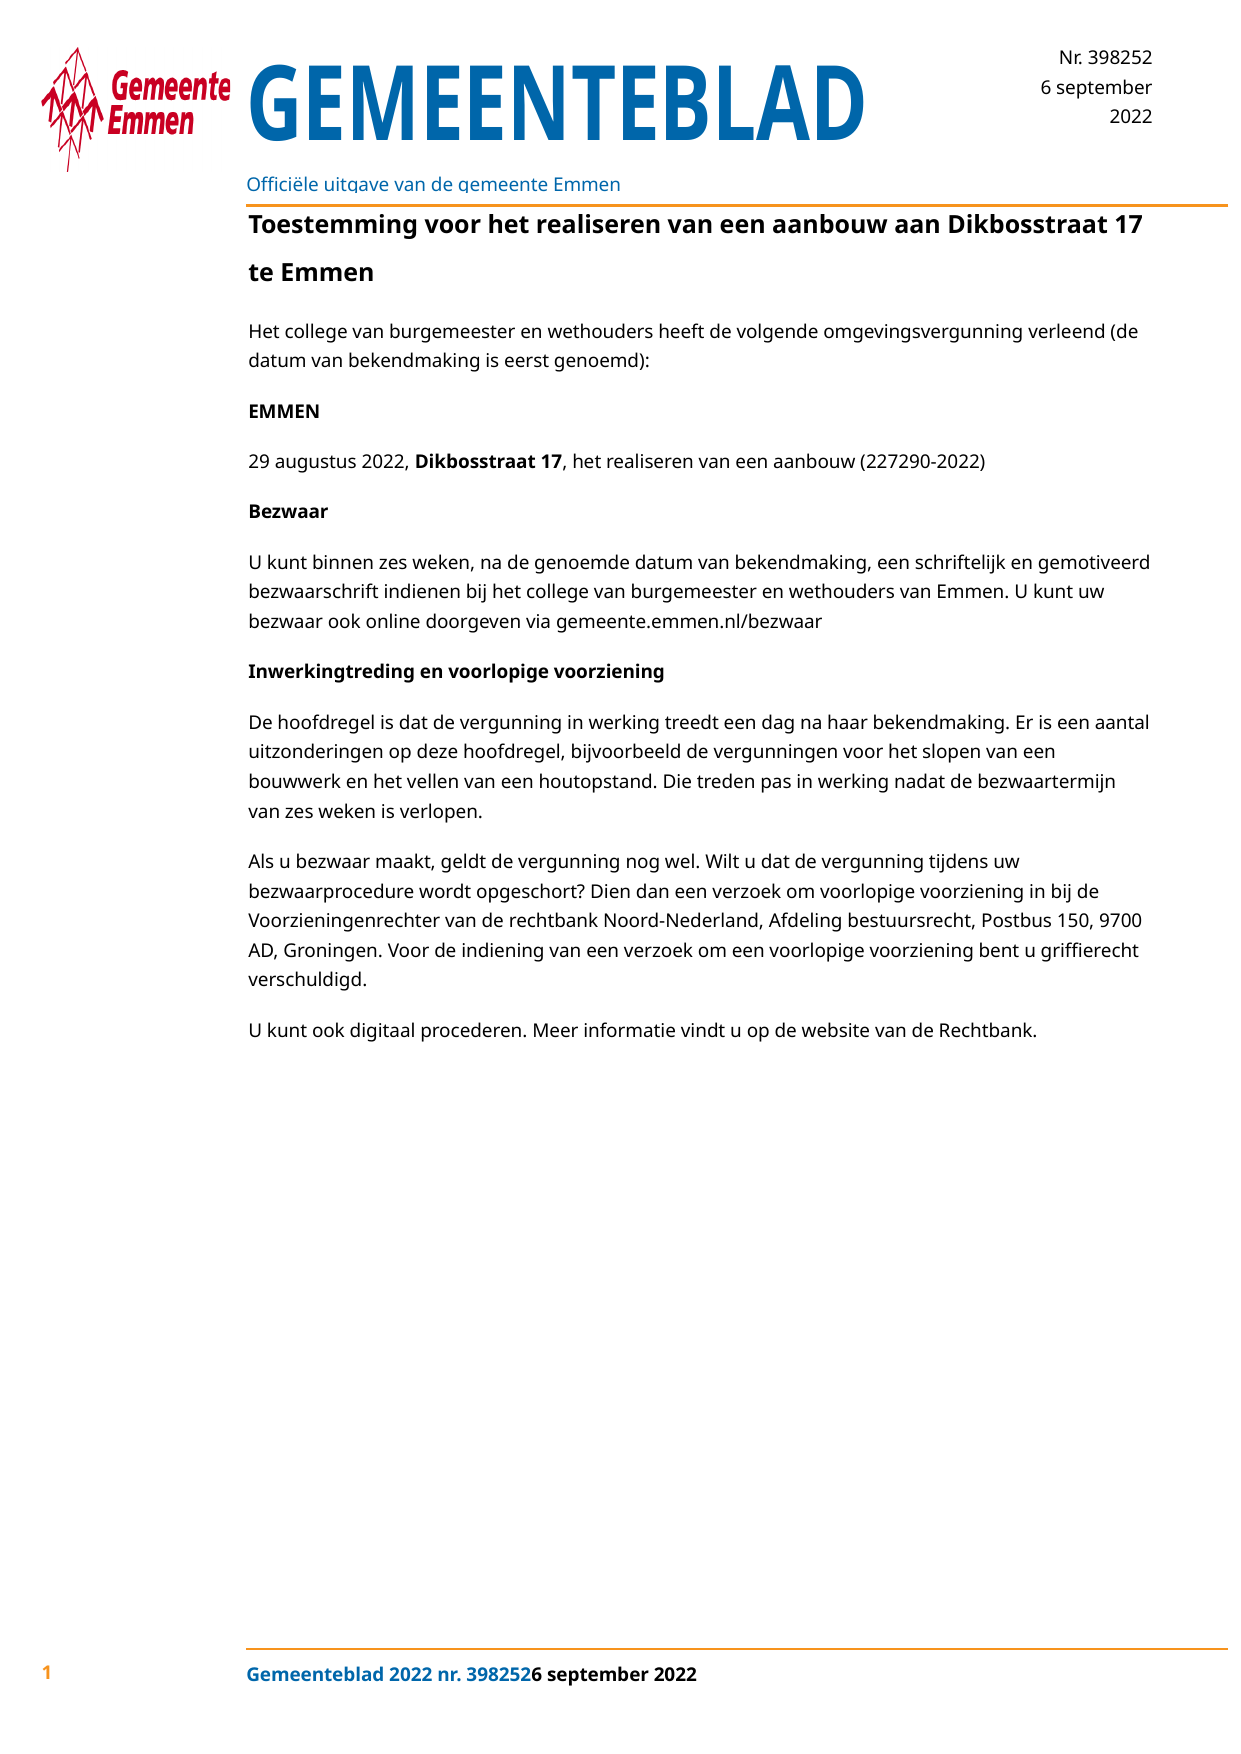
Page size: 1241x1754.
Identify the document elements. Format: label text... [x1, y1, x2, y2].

text U kunt binnen zes weken, na de genoemde datum van bekendmaking, een schriftelijk en gemotiveerd bezwaarschrift indienen bij het college van burgemeester en wethouders van Emmen. U kunt uw bezwaar ook online doorgeven via gemeente.emmen.nl/bezwaar [248, 549, 1152, 634]
text 29 augustus 2022, Dikbosstraat 17, het realiseren van een aanbouw (227290-2022) [248, 448, 1152, 474]
text Inwerkingtreding en voorlopige voorziening [248, 659, 1152, 684]
text Bezwaar [248, 499, 1152, 524]
text Toestemming voor het realiseren van een aanbouw aan Dikbosstraat 17 te Emmen [248, 207, 1152, 288]
text De hoofdregel is dat de vergunning in werking treedt een dag na haar bekendmaking. Er is een aantal uitzonderingen op deze hoofdregel, bijvoorbeeld de vergunningen voor het slopen van een bouwwerk en het vellen van een houtopstand. Die treden pas in werking nadat de bezwaartermijn van zes weken is verlopen. [248, 709, 1152, 824]
picture [41, 47, 231, 172]
text EMMEN [248, 398, 1152, 424]
text Het college van burgemeester en wethouders heeft de volgende omgevingsvergunning verleend (de datum van bekendmaking is eerst genoemd): [248, 318, 1152, 373]
text Als u bezwaar maakt, geldt de vergunning nog wel. Wilt u dat de vergunning tijdens uw bezwaarprocedure wordt opgeschort? Dien dan een verzoek om voorlopige voorziening in bij de Voorzieningenrechter van de rechtbank Noord-Nederland, Afdeling bestuursrecht, Postbus 150, 9700 AD, Groningen. Voor de indiening van een verzoek om een voorlopige voorziening bent u griffierecht verschuldigd. [248, 848, 1152, 992]
text U kunt ook digitaal procederen. Meer informatie vindt u op de website van de Rechtbank. [248, 1017, 1152, 1043]
